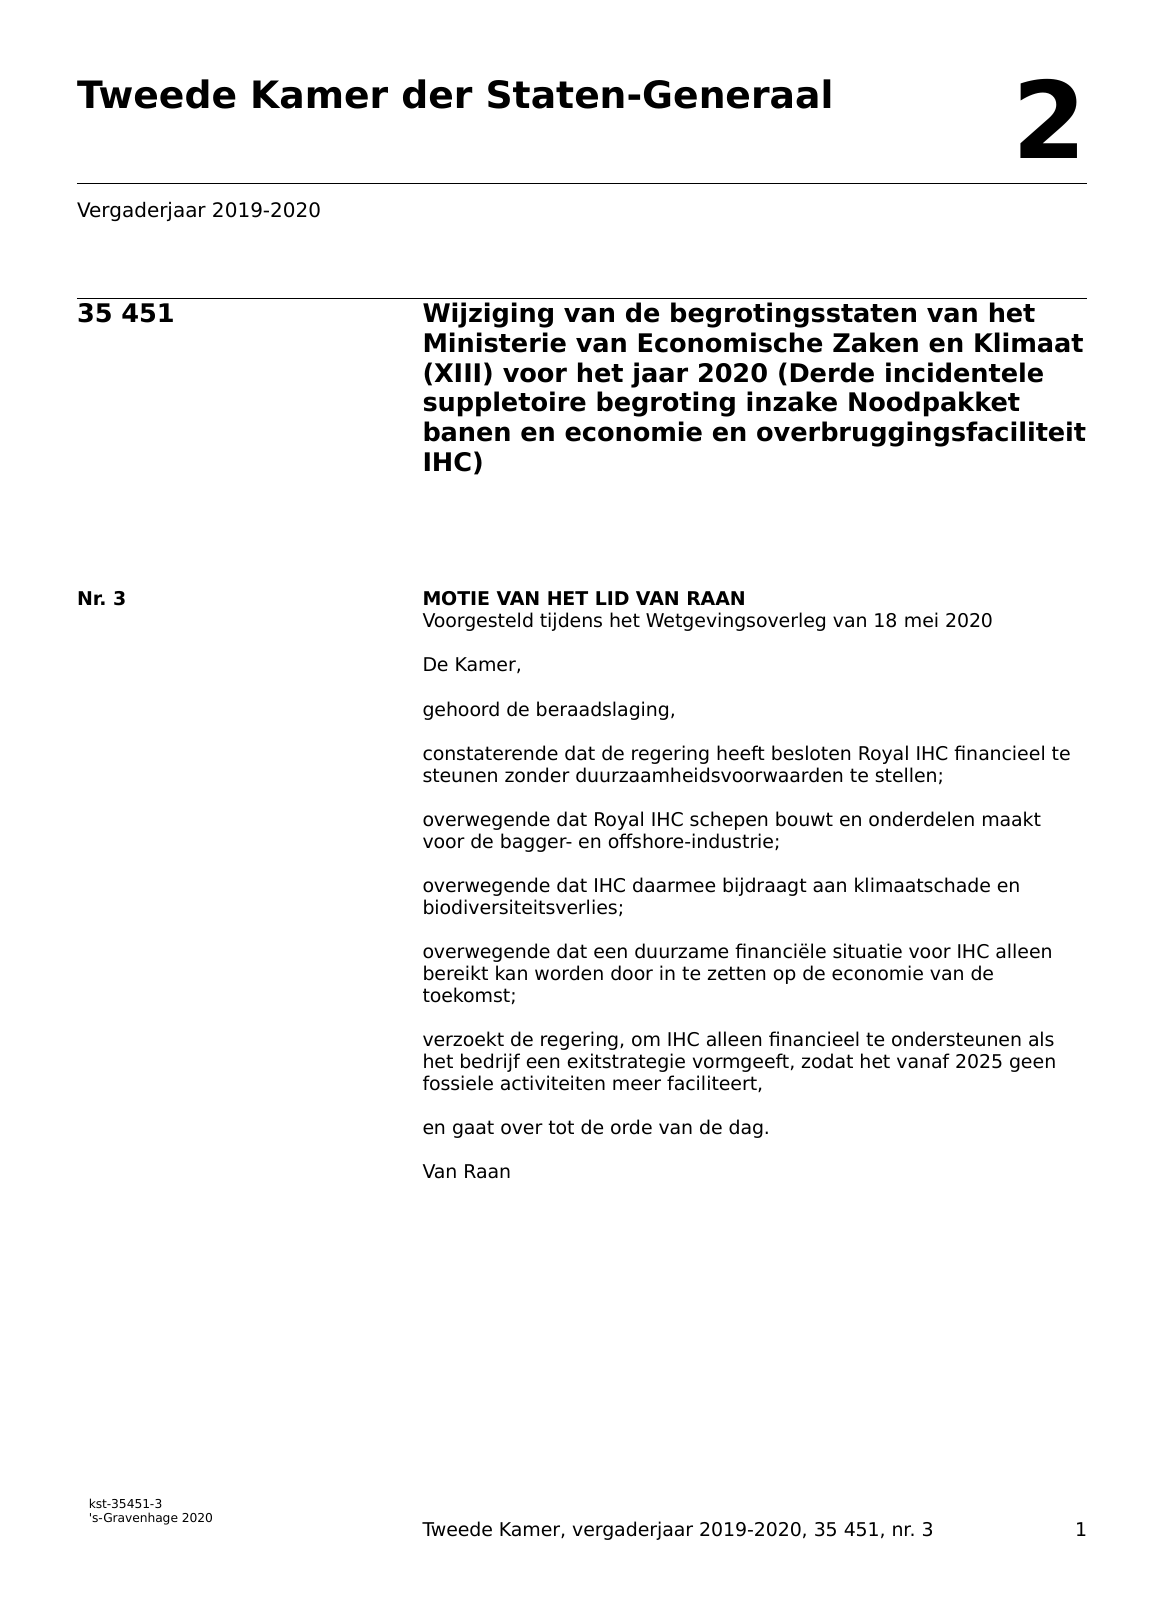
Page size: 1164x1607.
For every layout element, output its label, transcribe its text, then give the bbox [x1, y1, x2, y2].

text Van Raan [422, 1161, 1087, 1183]
table_header 2 [886, 59, 1087, 183]
text overwegende dat IHC daarmee bijdraagt aan klimaatschade en biodiversiteitsverlies; [422, 875, 1087, 919]
table_cell Vergaderjaar 2019-2020 [77, 184, 1087, 298]
text constaterende dat de regering heeft besloten Royal IHC financieel te steunen zonder duurzaamheidsvoorwaarden te stellen; [422, 743, 1087, 787]
text overwegende dat een duurzame financiële situatie voor IHC alleen bereikt kan worden door in te zetten op de economie van de toekomst; [422, 941, 1087, 1007]
subtitle 35 451 Wijziging van de begrotingsstaten van het Ministerie van Economische Zaken en Klimaat (XIII) voor het jaar 2020 (Derde incidentele suppletoire begroting inzake Noodpakket banen en economie en overbruggingsfaciliteit IHC) [77, 299, 1087, 477]
text overwegende dat Royal IHC schepen bouwt en onderdelen maakt voor de bagger- en offshore-industrie; [422, 809, 1087, 853]
text verzoekt de regering, om IHC alleen financieel te ondersteunen als het bedrijf een exitstrategie vormgeeft, zodat het vanaf 2025 geen fossiele activiteiten meer faciliteert, [422, 1029, 1087, 1095]
text 's-Gravenhage 2020 [88, 1511, 323, 1525]
text gehoord de beraadslaging, [422, 698, 1087, 720]
text De Kamer, [422, 654, 1087, 676]
text kst-35451-3 [88, 1497, 323, 1511]
text en gaat over tot de orde van de dag. [422, 1117, 1087, 1139]
subtitle Nr. 3 MOTIE VAN HET LID VAN RAAN [77, 588, 1087, 610]
text Voorgesteld tijdens het Wetgevingsoverleg van 18 mei 2020 [422, 610, 1087, 632]
table_header Tweede Kamer der Staten-Generaal [77, 59, 886, 183]
